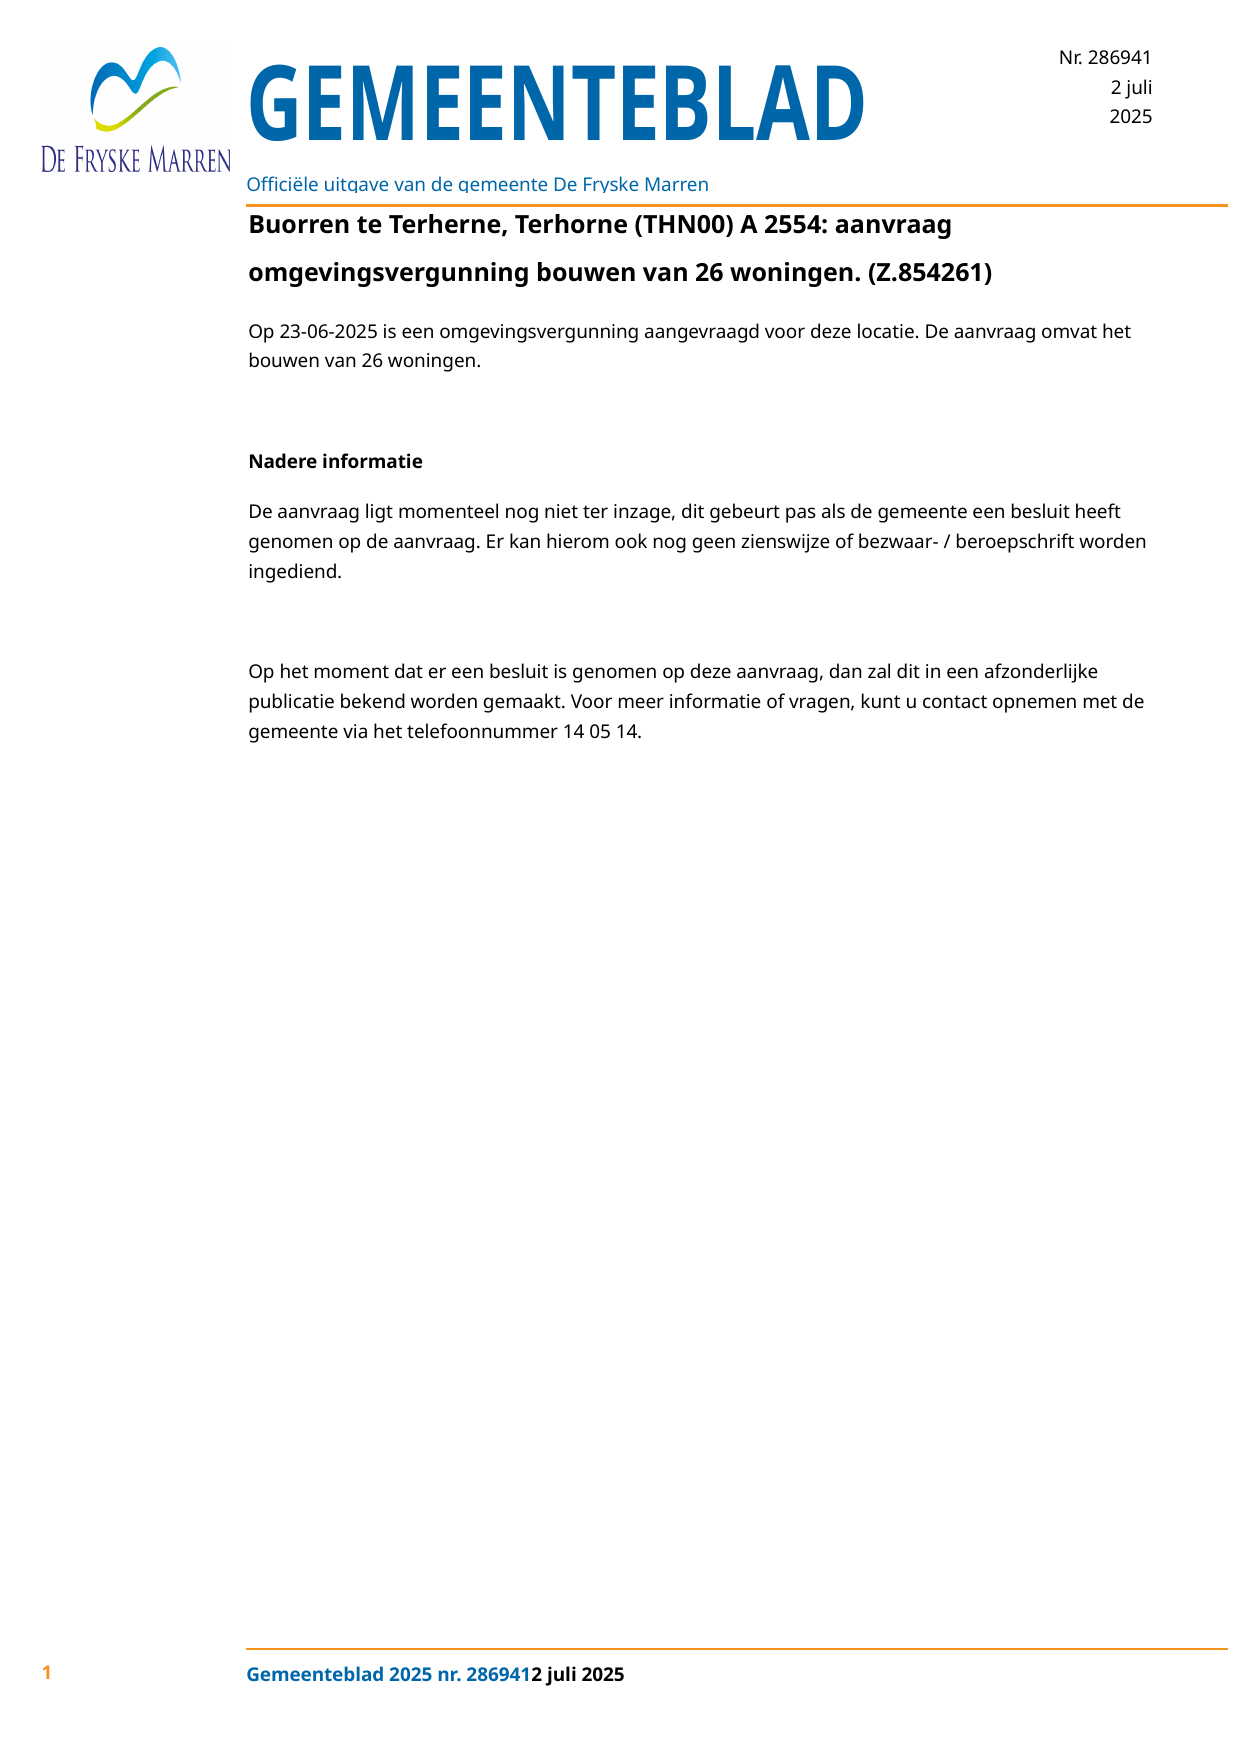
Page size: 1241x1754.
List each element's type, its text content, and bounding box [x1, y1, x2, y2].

text Op 23-06-2025 is een omgevingsvergunning aangevraagd voor deze locatie. De aanvraag omvat het bouwen van 26 woningen. [248, 318, 1152, 373]
text Buorren te Terherne, Terhorne (THN00) A 2554: aanvraag omgevingsvergunning bouwen van 26 woningen. (Z.854261) [248, 207, 1152, 288]
text De aanvraag ligt momenteel nog niet ter inzage, dit gebeurt pas als de gemeente een besluit heeft genomen op de aanvraag. Er kan hierom ook nog geen zienswijze of bezwaar- / beroepschrift worden ingediend. [248, 499, 1152, 584]
picture [41, 47, 231, 172]
text Nadere informatie [248, 448, 1152, 474]
text Op het moment dat er een besluit is genomen op deze aanvraag, dan zal dit in een afzonderlijke publicatie bekend worden gemaakt. Voor meer informatie of vragen, kunt u contact opnemen met de gemeente via het telefoonnummer 14 05 14. [248, 659, 1152, 744]
